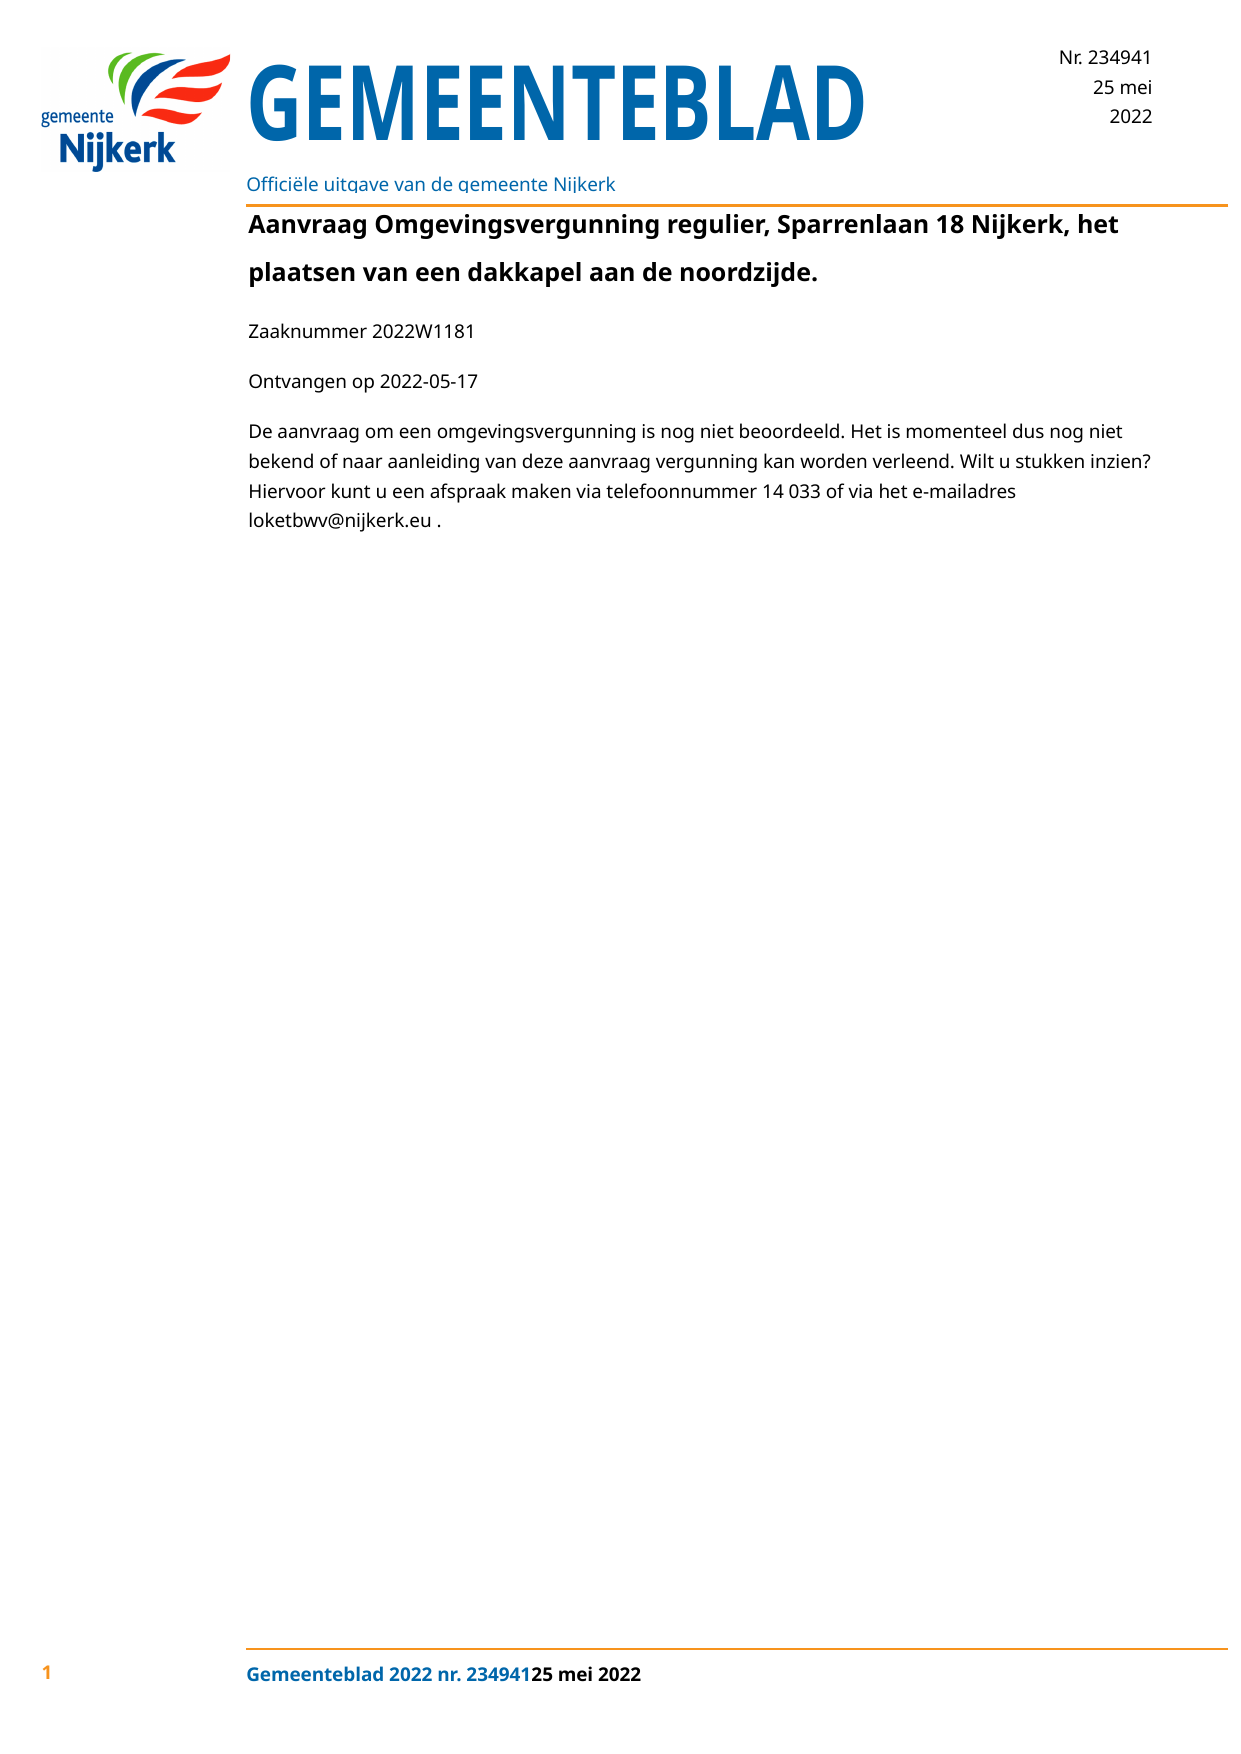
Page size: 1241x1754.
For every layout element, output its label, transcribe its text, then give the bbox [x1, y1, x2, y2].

text Zaaknummer 2022W1181 [248, 318, 1152, 344]
text Ontvangen op 2022-05-17 [248, 368, 1152, 394]
picture [41, 47, 231, 172]
text Aanvraag Omgevingsvergunning regulier, Sparrenlaan 18 Nijkerk, het plaatsen van een dakkapel aan de noordzijde. [248, 207, 1152, 288]
text De aanvraag om een omgevingsvergunning is nog niet beoordeeld. Het is momenteel dus nog niet bekend of naar aanleiding van deze aanvraag vergunning kan worden verleend. Wilt u stukken inzien? Hiervoor kunt u een afspraak maken via telefoonnummer 14 033 of via het e-mailadres loketbwv@nijkerk.eu . [248, 419, 1152, 533]
